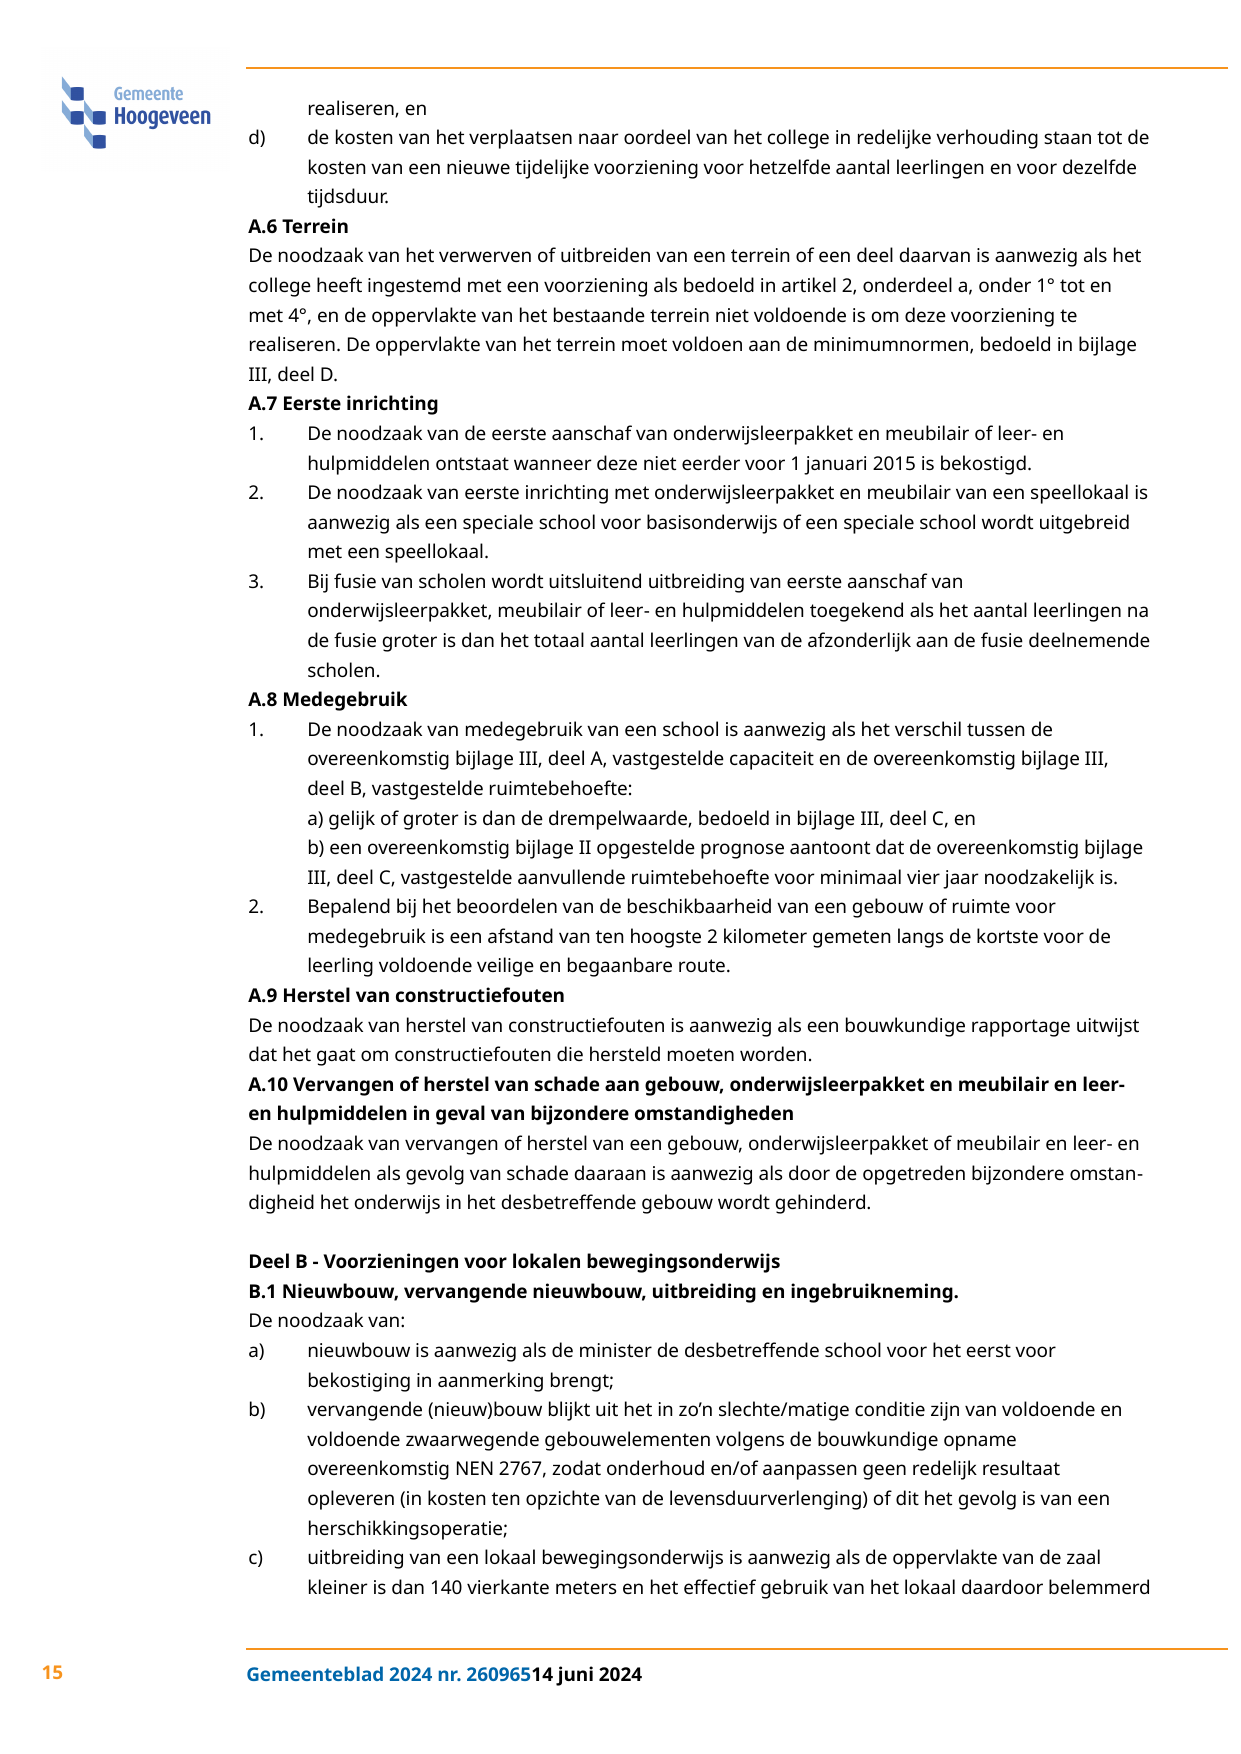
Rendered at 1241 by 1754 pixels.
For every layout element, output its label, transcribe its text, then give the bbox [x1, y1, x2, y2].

text De noodzaak van: [248, 1308, 1152, 1333]
list De noodzaak van medegebruik van een school is aanwezig als het verschil tussen de overeenkomstig bijlage III, deel A, vastgestelde capaciteit en de overeenkomstig bijlage III, deel B, vastgestelde ruimtebehoefte: [248, 716, 1152, 801]
list b) een overeenkomstig bijlage II opgestelde prognose aantoont dat de overeenkomstig bijlage III, deel C, vastgestelde aanvullende ruimtebehoefte voor minimaal vier jaar noodzakelijk is. [248, 834, 1152, 890]
picture [41, 47, 231, 172]
text A.6 Terrein [248, 213, 1152, 239]
list Bepalend bij het beoordelen van de beschikbaarheid van een gebouw of ruimte voor medegebruik is een afstand van ten hoogste 2 kilometer gemeten langs de kortste voor de leerling voldoende veilige en begaanbare route. [248, 893, 1152, 978]
list uitbreiding van een lokaal bewegingsonderwijs is aanwezig als de oppervlakte van de zaal kleiner is dan 140 vierkante meters en het effectief gebruik van het lokaal daardoor belemmerd [248, 1544, 1152, 1600]
text De noodzaak van herstel van constructiefouten is aanwezig als een bouwkundige rapportage uitwijst dat het gaat om constructiefouten die hersteld moeten worden. [248, 1012, 1152, 1067]
text De noodzaak van vervangen of herstel van een gebouw, onderwijsleerpakket of meubilair en leer- en hulpmiddelen als gevolg van schade daaraan is aanwezig als door de opgetreden bijzondere omstan­digheid het onderwijs in het desbetreffende gebouw wordt gehinderd. [248, 1130, 1152, 1215]
text A.8 Medegebruik [248, 686, 1152, 712]
list realiseren, en [248, 95, 1152, 121]
text A.10 Vervangen of herstel van schade aan gebouw, onderwijsleerpakket en meubilair en leer- en hulpmiddelen in geval van bijzondere omstandigheden [248, 1071, 1152, 1126]
list vervangende (nieuw)bouw blijkt uit het in zo’n slechte/matige conditie zijn van voldoende en voldoende zwaarwegende gebouwelementen volgens de bouwkundige opname overeenkomstig NEN 2767, zodat onderhoud en/of aanpassen geen redelijk resultaat opleveren (in kosten ten opzichte van de levensduurverlenging) of dit het gevolg is van een herschikkingsoperatie; [248, 1396, 1152, 1541]
text B.1 Nieuwbouw, vervangende nieuwbouw, uitbreiding en ingebruikneming. [248, 1278, 1152, 1304]
list De noodzaak van eerste inrichting met onderwijsleerpakket en meubilair van een speellokaal is aanwezig als een speciale school voor basisonderwijs of een speciale school wordt uitgebreid met een speellokaal. [248, 479, 1152, 564]
list a) gelijk of groter is dan de drempelwaarde, bedoeld in bijlage III, deel C, en [248, 805, 1152, 831]
text De noodzaak van het verwerven of uitbreiden van een terrein of een deel daarvan is aanwezig als het college heeft ingestemd met een voorziening als bedoeld in artikel 2, onderdeel a, onder 1° tot en met 4°, en de oppervlakte van het bestaande terrein niet voldoende is om deze voorziening te realiseren. De oppervlakte van het terrein moet voldoen aan de minimumnormen, bedoeld in bijlage III, deel D. [248, 243, 1152, 387]
list Bij fusie van scholen wordt uitsluitend uitbreiding van eerste aanschaf van onderwijsleerpakket, meubilair of leer‑ en hulpmiddelen toegekend als het aantal leerlingen na de fusie groter is dan het totaal aantal leerlingen van de afzonderlijk aan de fusie deelnemende scholen. [248, 568, 1152, 683]
list de kosten van het verplaatsen naar oordeel van het college in redelijke verhouding staan tot de kosten van een nieuwe tijdelijke voor­ziening voor hetzelfde aantal leerlingen en voor dezelfde tijdsduur. [248, 124, 1152, 209]
list nieuwbouw is aanwezig als de minister de desbetreffende school voor het eerst voor bekostiging in aanmerking brengt; [248, 1337, 1152, 1393]
text A.7 Eerste inrichting [248, 391, 1152, 416]
text Deel B - Voorzieningen voor lokalen bewegingsonderwijs [248, 1248, 1152, 1274]
list De noodzaak van de eerste aanschaf van onderwijsleerpakket en meubilair of leer- en hulpmiddelen ontstaat wanneer deze niet eerder voor 1 januari 2015 is bekostigd. [248, 420, 1152, 476]
text A.9 Herstel van constructiefouten [248, 982, 1152, 1008]
